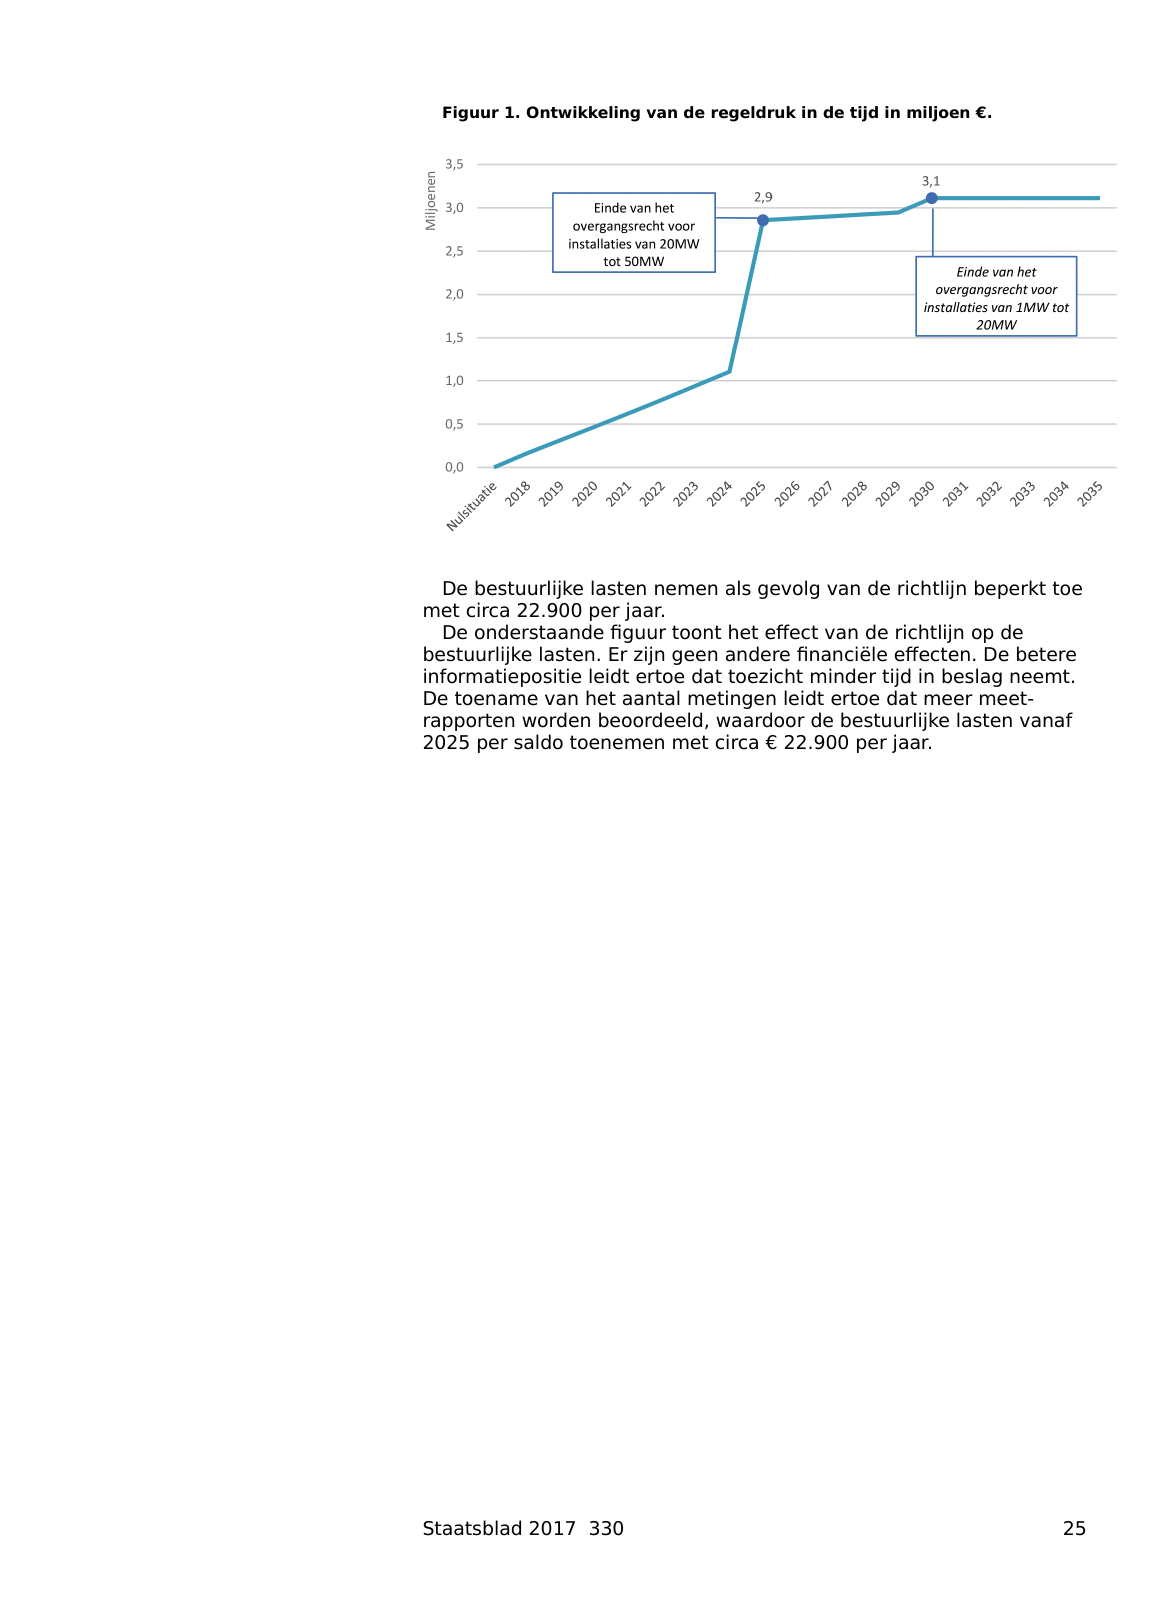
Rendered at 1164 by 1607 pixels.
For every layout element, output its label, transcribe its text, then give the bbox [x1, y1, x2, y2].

picture [422, 156, 1120, 534]
text De bestuurlijke lasten nemen als gevolg van de richtlijn beperkt toe met circa 22.900 per jaar. [422, 578, 1087, 622]
text Figuur 1. Ontwikkeling van de regeldruk in de tijd in miljoen €. [422, 104, 1119, 122]
text De onderstaande figuur toont het effect van de richtlijn op de bestuurlijke lasten. Er zijn geen andere financiële effecten. De betere informatiepositie leidt ertoe dat toezicht minder tijd in beslag neemt. De toename van het aantal metingen leidt ertoe dat meer meet-rapporten worden beoordeeld, waardoor de bestuurlijke lasten vanaf 2025 per saldo toenemen met circa € 22.900 per jaar. [422, 622, 1087, 754]
